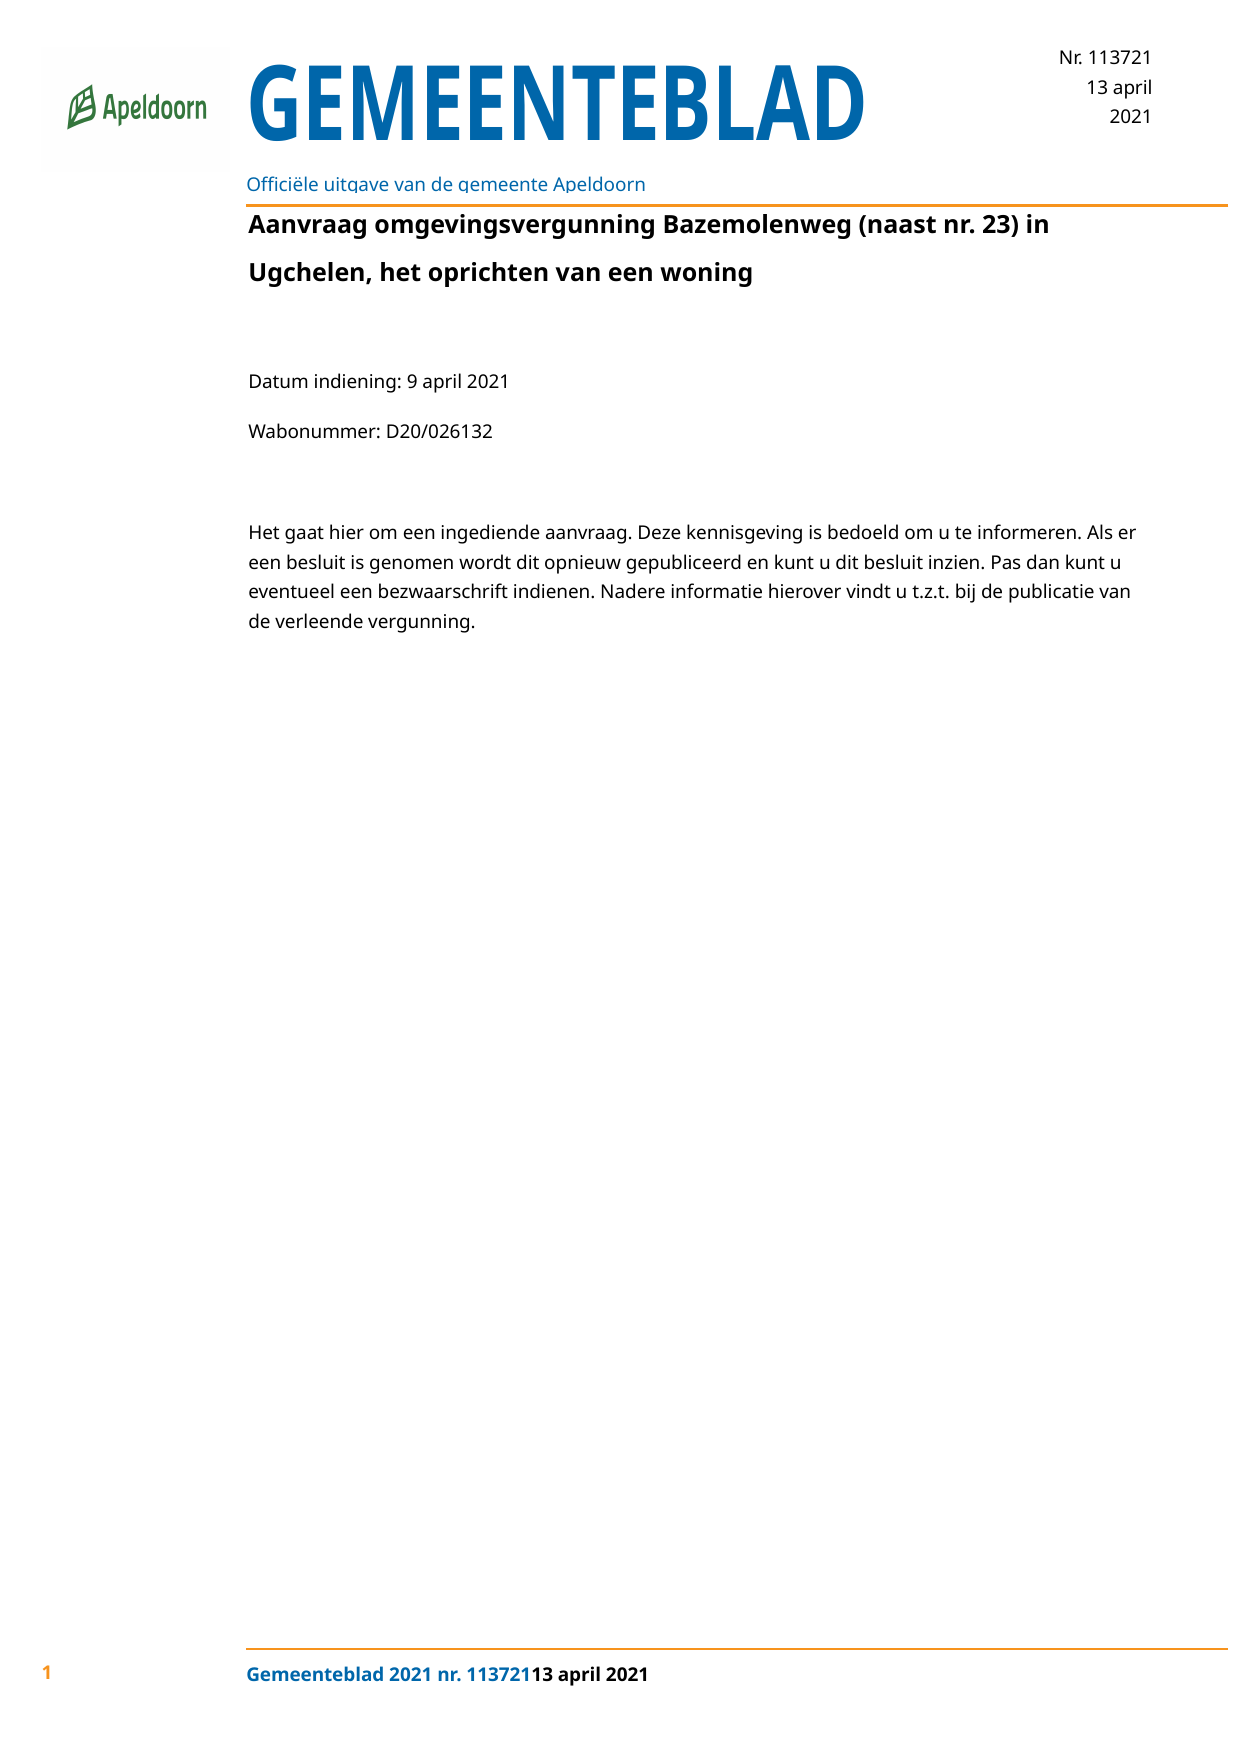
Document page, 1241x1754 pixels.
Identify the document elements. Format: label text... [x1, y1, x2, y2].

text Het gaat hier om een ingediende aanvraag. Deze kennisgeving is bedoeld om u te informeren. Als er een besluit is genomen wordt dit opnieuw gepubliceerd en kunt u dit besluit inzien. Pas dan kunt u eventueel een bezwaarschrift indienen. Nadere informatie hierover vindt u t.z.t. bij de publicatie van de verleende vergunning. [248, 519, 1152, 634]
text Datum indiening: 9 april 2021 [248, 368, 1152, 394]
picture [41, 47, 231, 172]
text Wabonummer: D20/026132 [248, 419, 1152, 444]
text Aanvraag omgevingsvergunning Bazemolenweg (naast nr. 23) in Ugchelen, het oprichten van een woning [248, 207, 1152, 288]
